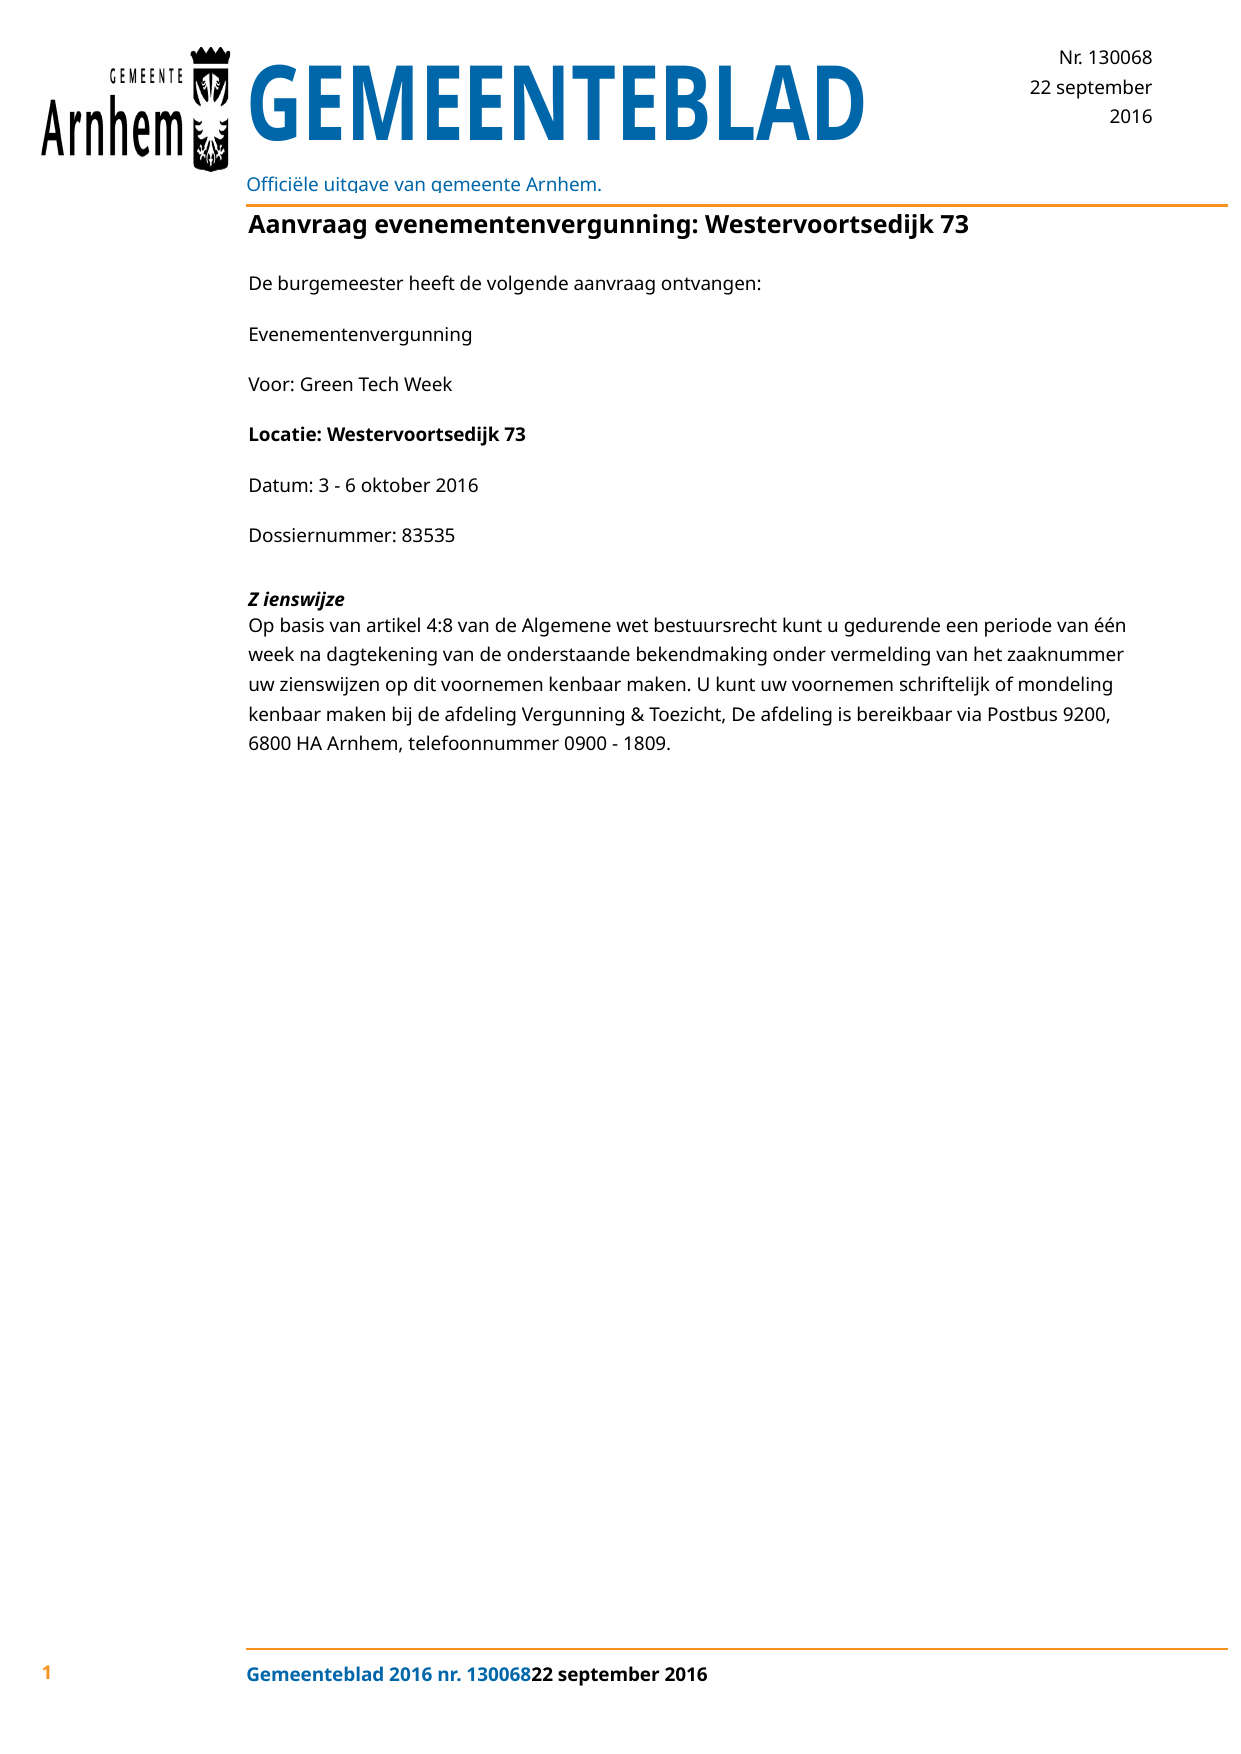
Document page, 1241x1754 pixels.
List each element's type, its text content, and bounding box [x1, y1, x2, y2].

text Op basis van artikel 4:8 van de Algemene wet bestuursrecht kunt u gedurende een periode van één week na dagtekening van de onderstaande bekendmaking onder vermelding van het zaaknummer uw zienswijzen op dit voornemen kenbaar maken. U kunt uw voornemen schriftelijk of mondeling kenbaar maken bij de afdeling Vergunning & Toezicht, De afdeling is bereikbaar via Postbus 9200, 6800 HA Arnhem, telefoonnummer 0900 - 1809. [248, 612, 1152, 756]
text Z ienswijze [248, 586, 1152, 612]
text De burgemeester heeft de volgende aanvraag ontvangen: [248, 270, 1152, 296]
text Locatie: Westervoortsedijk 73 [248, 422, 1152, 447]
text Dossiernummer: 83535 [248, 522, 1152, 548]
text Datum: 3 - 6 oktober 2016 [248, 472, 1152, 498]
text Aanvraag evenementenvergunning: Westervoortsedijk 73 [248, 207, 1152, 241]
text Evenementenvergunning [248, 321, 1152, 346]
text Voor: Green Tech Week [248, 371, 1152, 397]
picture [41, 47, 231, 172]
